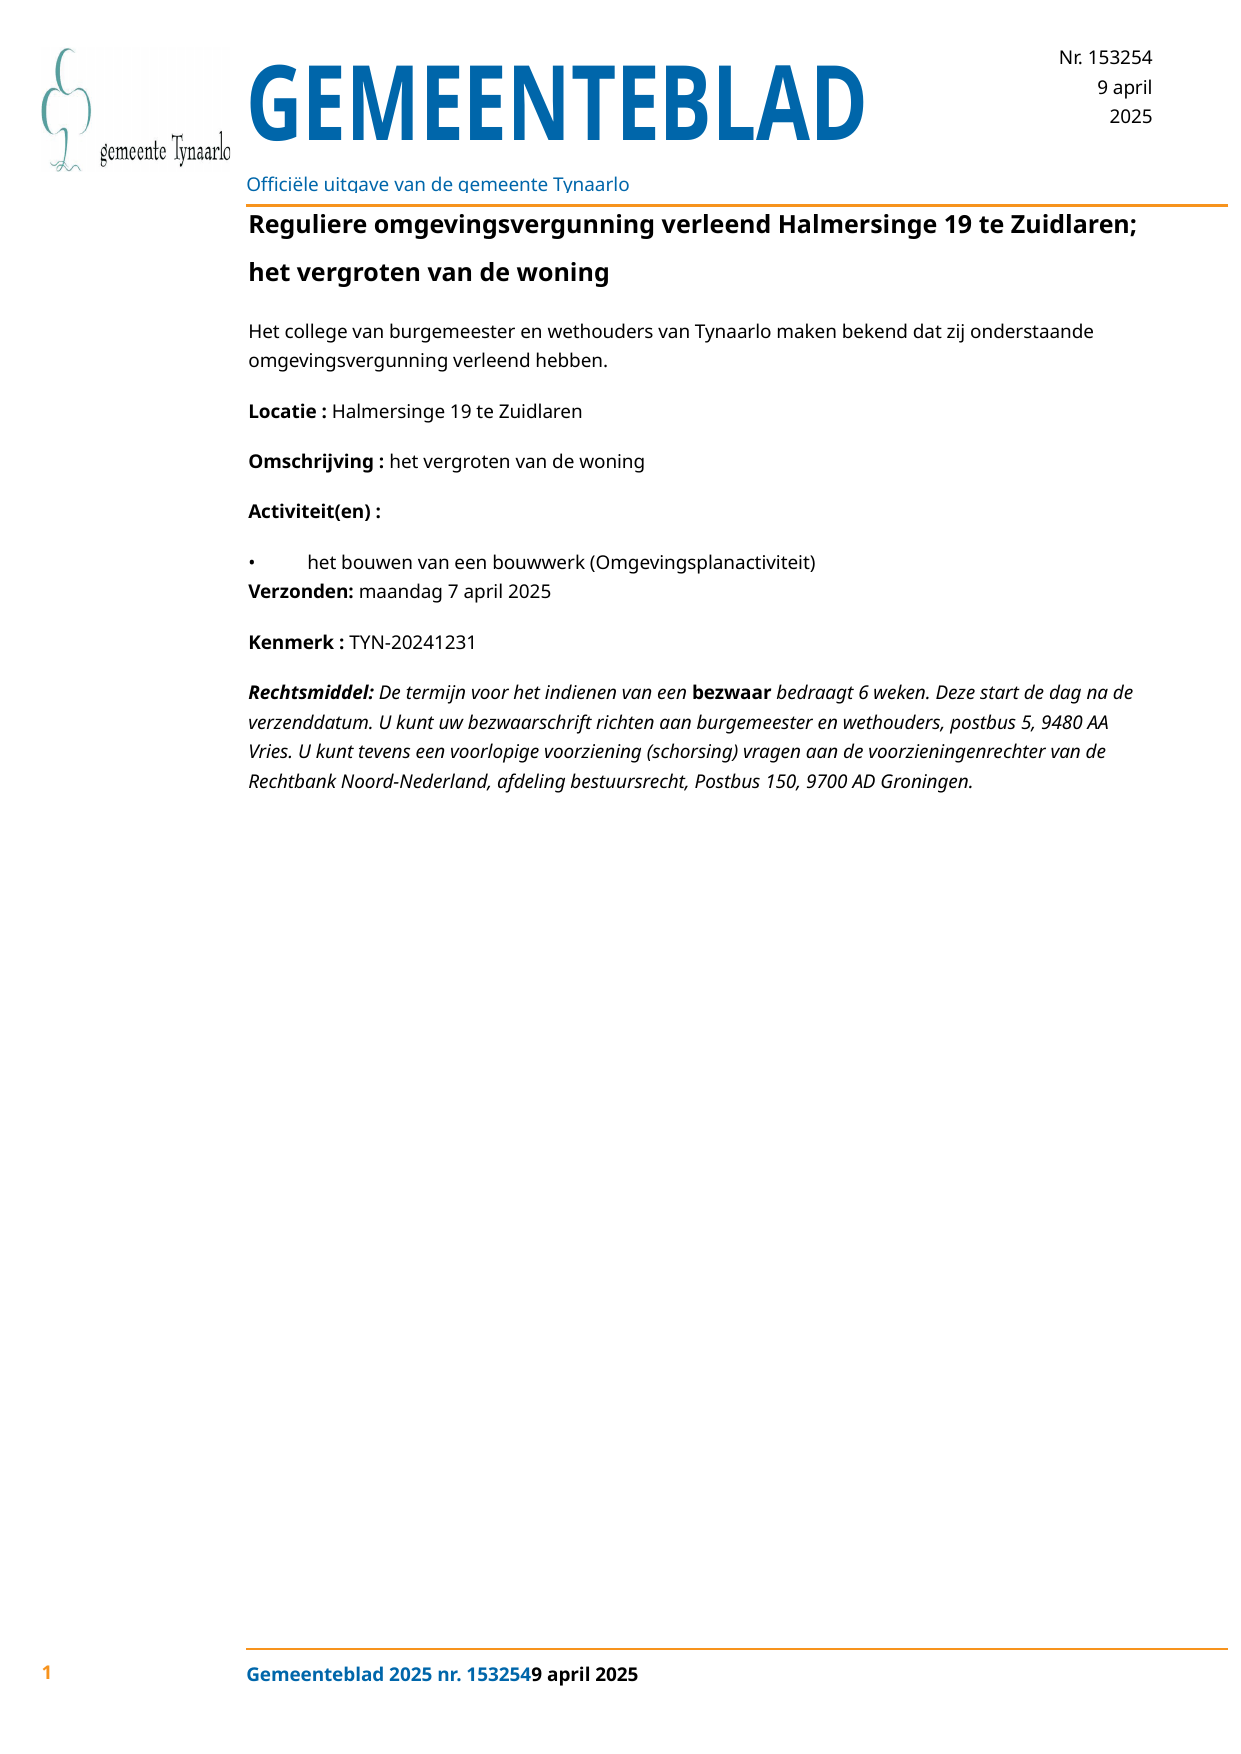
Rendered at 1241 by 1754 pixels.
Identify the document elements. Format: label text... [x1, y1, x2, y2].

text Locatie : Halmersinge 19 te Zuidlaren [248, 398, 1152, 424]
text Het college van burgemeester en wethouders van Tynaarlo maken bekend dat zij onderstaande omgevingsvergunning verleend hebben. [248, 318, 1152, 373]
list het bouwen van een bouwwerk (Omgevingsplanactiviteit) [248, 549, 1152, 575]
text Reguliere omgevingsvergunning verleend Halmersinge 19 te Zuidlaren; het vergroten van de woning [248, 207, 1152, 288]
text Rechtsmiddel: De termijn voor het indienen van een bezwaar bedraagt 6 weken. Deze start de dag na de verzenddatum. U kunt uw bezwaarschrift richten aan burgemeester en wethouders, postbus 5, 9480 AA Vries. U kunt tevens een voorlopige voorziening (schorsing) vragen aan de voorzieningenrechter van de Rechtbank Noord-Nederland, afdeling bestuursrecht, Postbus 150, 9700 AD Groningen. [248, 679, 1152, 794]
text Kenmerk : TYN-20241231 [248, 629, 1152, 655]
text Activiteit(en) : [248, 499, 1152, 524]
picture [41, 47, 231, 172]
text Verzonden: maandag 7 april 2025 [248, 579, 1152, 604]
text Omschrijving : het vergroten van de woning [248, 448, 1152, 474]
